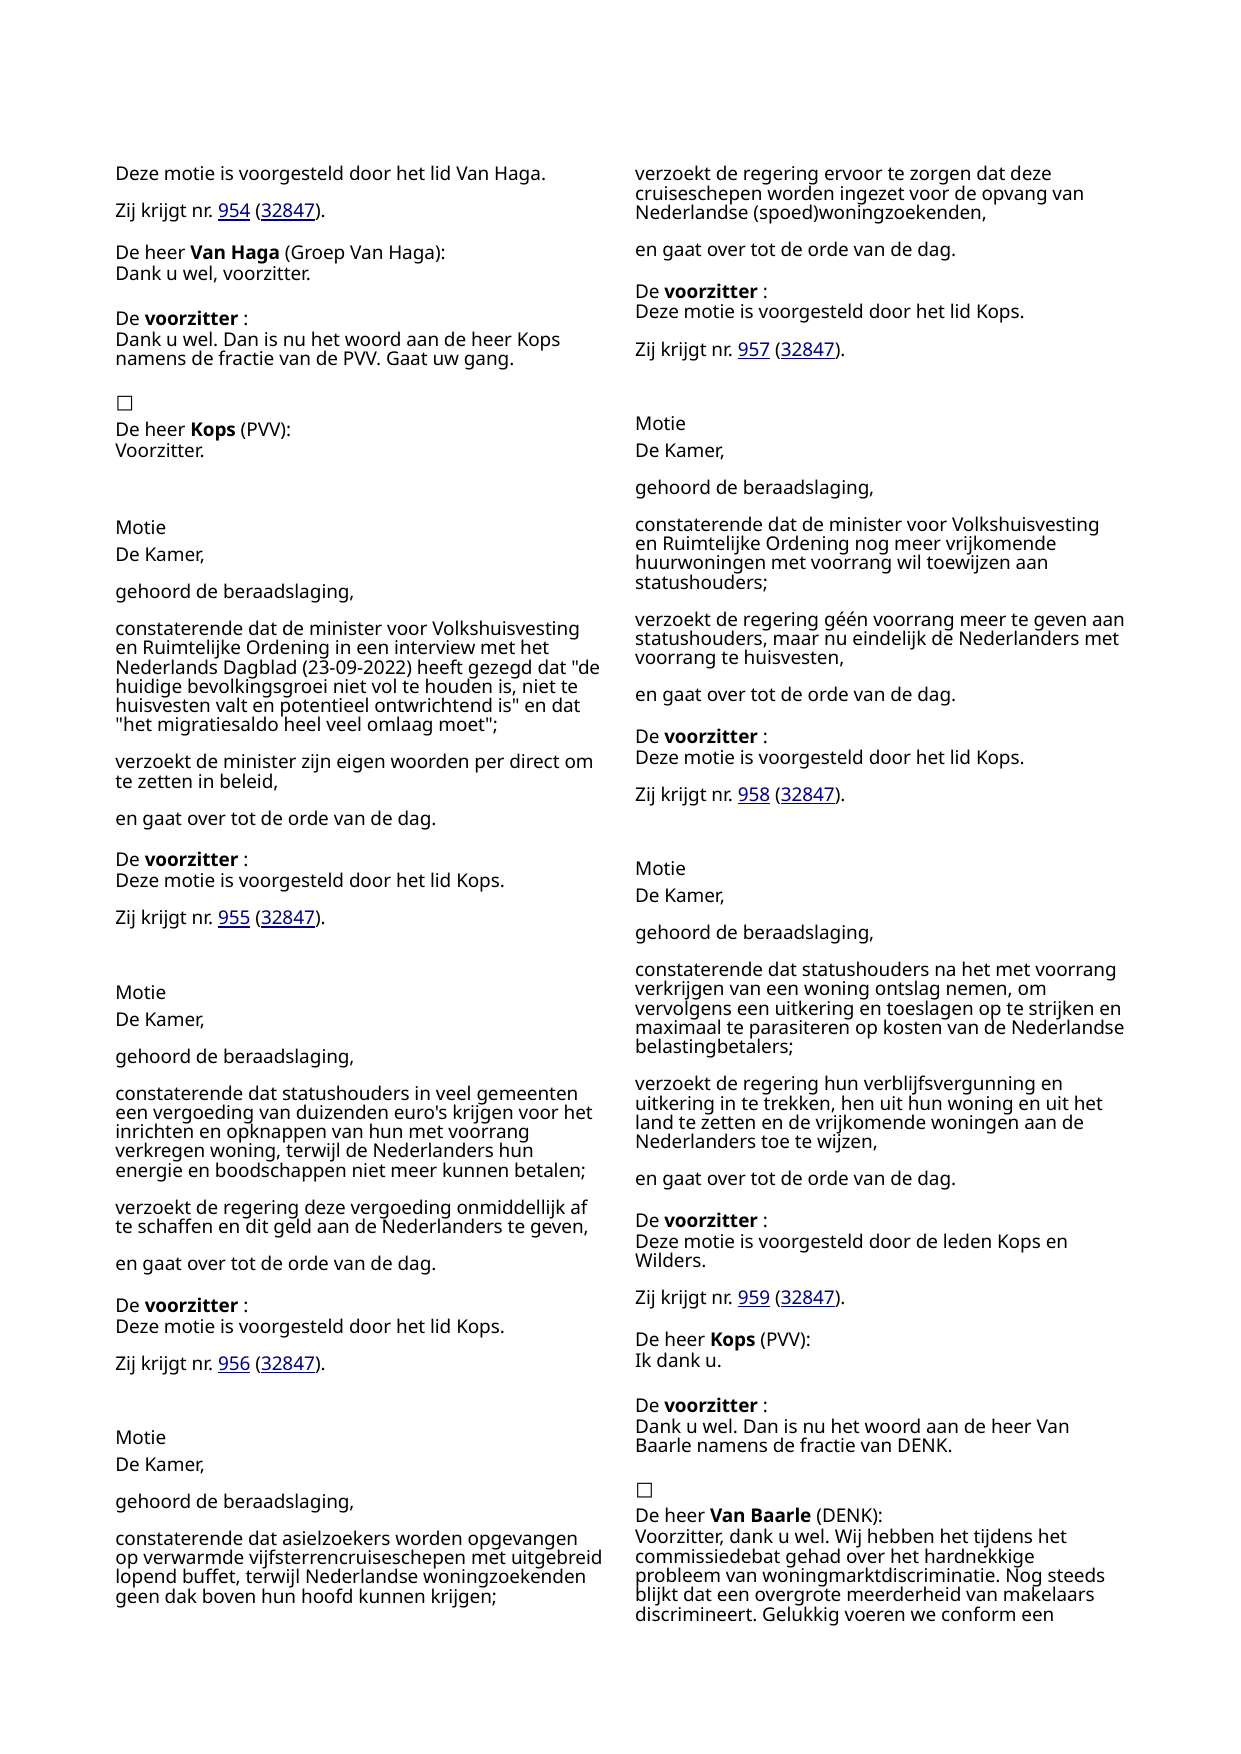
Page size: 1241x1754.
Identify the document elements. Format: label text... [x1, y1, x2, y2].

text De Kamer, [635, 442, 1125, 461]
text ⬜ [115, 390, 605, 416]
text De voorzitter : [115, 1292, 605, 1318]
text Zij krijgt nr. 954 (32847). [115, 202, 605, 222]
text en gaat over tot de orde van de dag. [635, 241, 1125, 260]
text gehoord de beraadslaging, [115, 583, 605, 602]
text en gaat over tot de orde van de dag. [635, 1170, 1125, 1189]
text constaterende dat asielzoekers worden opgevangen op verwarmde vijfsterrencruiseschepen met uitgebreid lopend buffet, terwijl Nederlandse woningzoekenden geen dak boven hun hoofd kunnen krijgen; [115, 1530, 605, 1607]
text Dank u wel, voorzitter. [115, 265, 605, 284]
text Zij krijgt nr. 959 (32847). [635, 1289, 1125, 1308]
text ⬜ [635, 1477, 1125, 1503]
text De voorzitter : [635, 278, 1125, 303]
text gehoord de beraadslaging, [635, 924, 1125, 943]
text Zij krijgt nr. 955 (32847). [115, 909, 605, 929]
text De voorzitter : [115, 847, 605, 872]
text De Kamer, [115, 1011, 605, 1030]
text Motie [115, 1424, 605, 1450]
text verzoekt de regering ervoor te zorgen dat deze cruiseschepen worden ingezet voor de opvang van Nederlandse (spoed)woningzoekenden, [635, 165, 1125, 223]
text Ik dank u. [635, 1352, 1125, 1371]
text Deze motie is voorgesteld door het lid Kops. [635, 749, 1125, 768]
text Deze motie is voorgesteld door het lid Kops. [115, 1318, 605, 1337]
text Voorzitter. [115, 442, 605, 461]
text Deze motie is voorgesteld door het lid Van Haga. [115, 165, 605, 184]
text De voorzitter : [115, 305, 605, 331]
text Dank u wel. Dan is nu het woord aan de heer Kops namens de fractie van de PVV. Gaat uw gang. [115, 331, 605, 369]
text en gaat over tot de orde van de dag. [115, 810, 605, 829]
text De heer Kops (PVV): [115, 416, 605, 442]
text Motie [115, 979, 605, 1005]
text constaterende dat de minister voor Volkshuisvesting en Ruimtelijke Ordening nog meer vrijkomende huurwoningen met voorrang wil toewijzen aan statushouders; [635, 516, 1125, 593]
text Motie [115, 514, 605, 540]
text verzoekt de regering hun verblijfsvergunning en uitkering in te trekken, hen uit hun woning en uit het land te zetten en de vrijkomende woningen aan de Nederlanders toe te wijzen, [635, 1075, 1125, 1152]
text en gaat over tot de orde van de dag. [115, 1255, 605, 1274]
text Motie [635, 410, 1125, 436]
text constaterende dat de minister voor Volkshuisvesting en Ruimtelijke Ordening in een interview met het Nederlands Dagblad (23-09-2022) heeft gezegd dat "de huidige bevolkingsgroei niet vol te houden is, niet te huisvesten valt en potentieel ontwrichtend is" en dat "het migratiesaldo heel veel omlaag moet"; [115, 620, 605, 736]
text Dank u wel. Dan is nu het woord aan de heer Van Baarle namens de fractie van DENK. [635, 1418, 1125, 1456]
text De Kamer, [635, 887, 1125, 906]
text Zij krijgt nr. 956 (32847). [115, 1355, 605, 1374]
text Deze motie is voorgesteld door het lid Kops. [115, 872, 605, 892]
text De Kamer, [115, 546, 605, 565]
text De heer Van Haga (Groep Van Haga): [115, 239, 605, 265]
text De voorzitter : [635, 723, 1125, 749]
text Deze motie is voorgesteld door het lid Kops. [635, 303, 1125, 323]
text gehoord de beraadslaging, [115, 1493, 605, 1512]
text verzoekt de regering deze vergoeding onmiddellijk af te schaffen en dit geld aan de Nederlanders te geven, [115, 1199, 605, 1237]
text Motie [635, 856, 1125, 881]
text De Kamer, [115, 1456, 605, 1475]
text constaterende dat statushouders na het met voorrang verkrijgen van een woning ontslag nemen, om vervolgens een uitkering en toeslagen op te strijken en maximaal te parasiteren op kosten van de Nederlandse belastingbetalers; [635, 961, 1125, 1057]
text gehoord de beraadslaging, [635, 479, 1125, 498]
text De voorzitter : [635, 1207, 1125, 1233]
text en gaat over tot de orde van de dag. [635, 686, 1125, 705]
text De voorzitter : [635, 1392, 1125, 1418]
text verzoekt de regering géén voorrang meer te geven aan statushouders, maar nu eindelijk de Nederlanders met voorrang te huisvesten, [635, 611, 1125, 668]
text gehoord de beraadslaging, [115, 1048, 605, 1067]
text Zij krijgt nr. 957 (32847). [635, 341, 1125, 360]
text Zij krijgt nr. 958 (32847). [635, 786, 1125, 805]
text verzoekt de minister zijn eigen woorden per direct om te zetten in beleid, [115, 753, 605, 792]
text constaterende dat statushouders in veel gemeenten een vergoeding van duizenden euro's krijgen voor het inrichten en opknappen van hun met voorrang verkregen woning, terwijl de Nederlanders hun energie en boodschappen niet meer kunnen betalen; [115, 1085, 605, 1181]
text De heer Van Baarle (DENK): [635, 1503, 1125, 1528]
text Deze motie is voorgesteld door de leden Kops en Wilders. [635, 1233, 1125, 1271]
text Voorzitter, dank u wel. Wij hebben het tijdens het commissiedebat gehad over het hardnekkige probleem van woningmarktdiscriminatie. Nog steeds blijkt dat een overgrote meerderheid van makelaars discrimineert. Gelukkig voeren we conform een [635, 1528, 1125, 1625]
text De heer Kops (PVV): [635, 1326, 1125, 1352]
